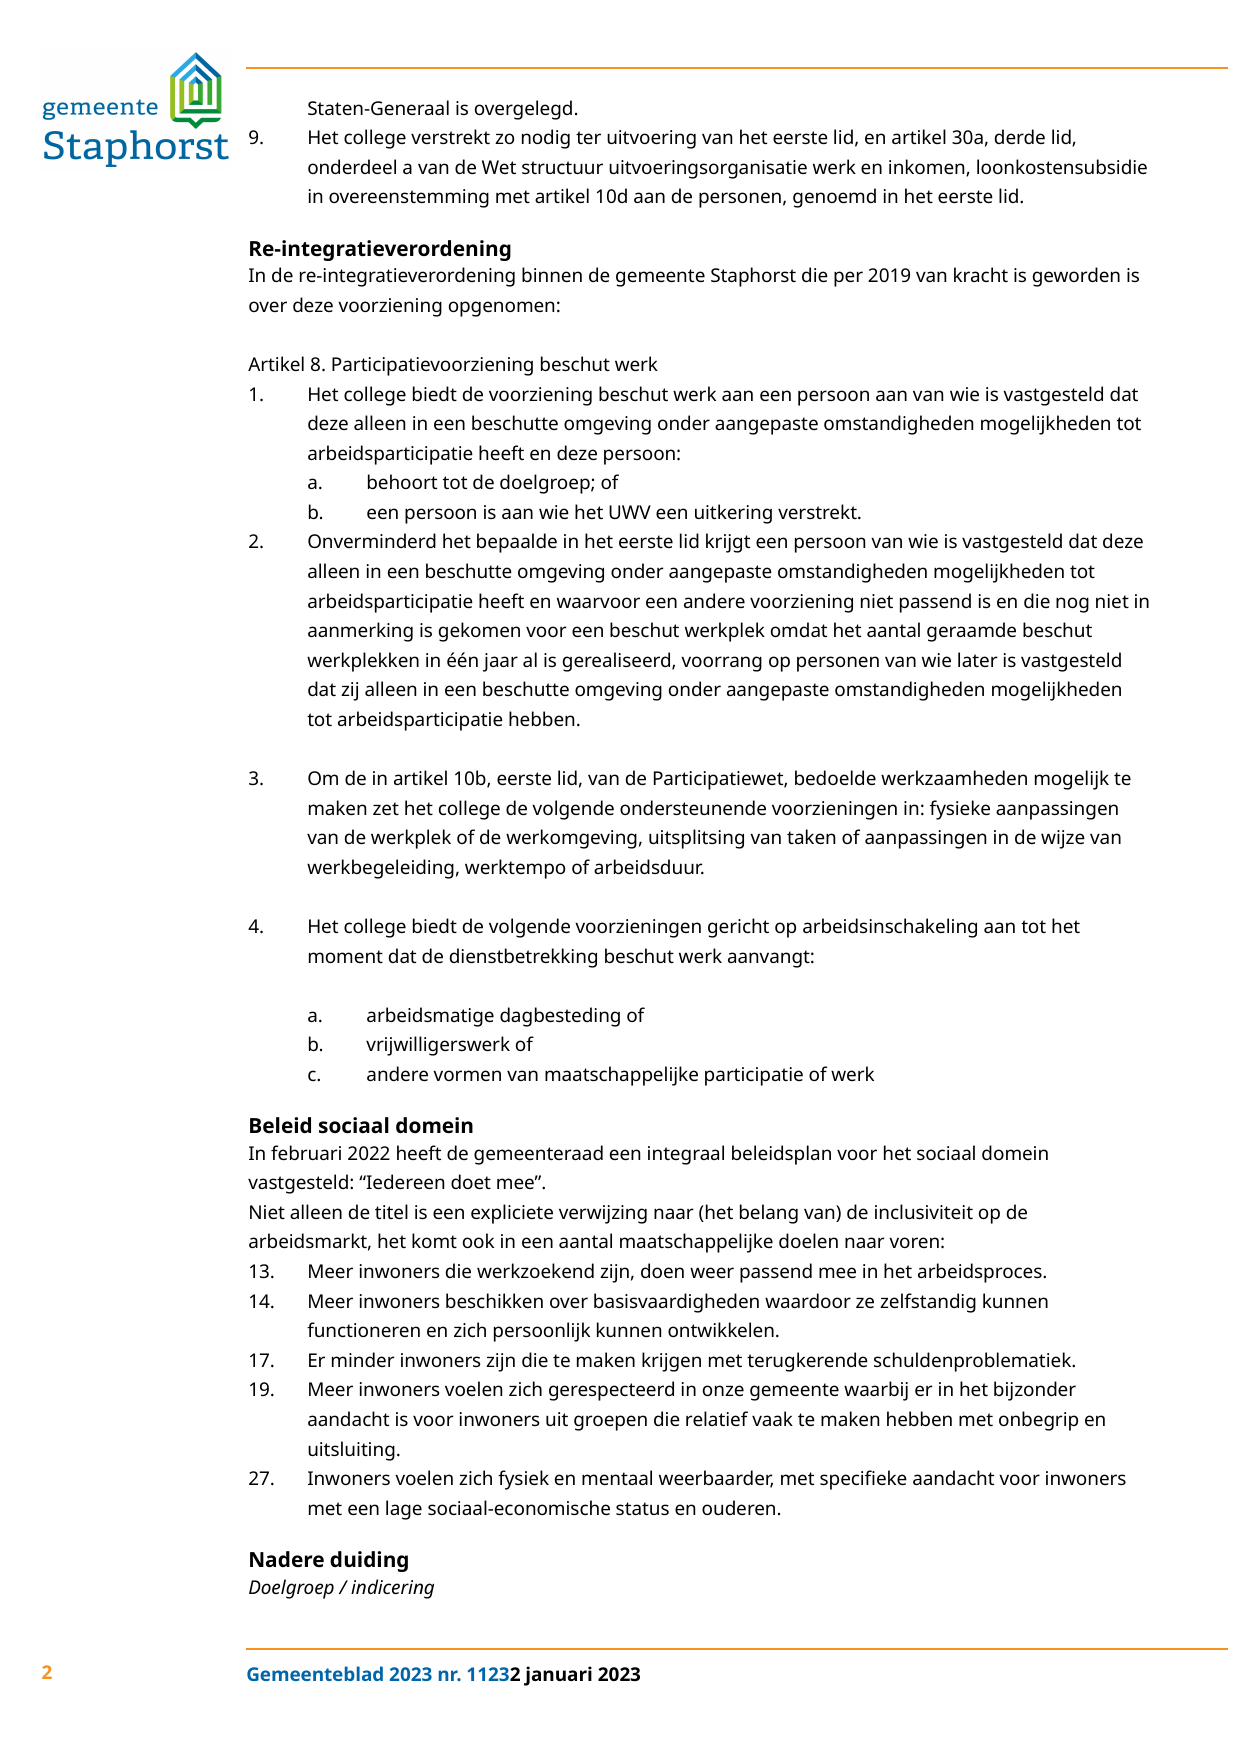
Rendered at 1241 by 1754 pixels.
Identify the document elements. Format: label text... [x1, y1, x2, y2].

text Re-integratieverordening [248, 234, 1152, 262]
list andere vormen van maatschappelijke participatie of werk [307, 1061, 1152, 1087]
list Het college verstrekt zo nodig ter uitvoering van het eerste lid, en artikel 30a, derde lid, onderdeel a van de Wet structuur uitvoeringsorganisatie werk en inkomen, loonkostensubsidie in overeenstemming met artikel 10d aan de personen, genoemd in het eerste lid. [248, 124, 1152, 209]
list Meer inwoners die werkzoekend zijn, doen weer passend mee in het arbeidsproces. [248, 1258, 1152, 1284]
text Nadere duiding [248, 1545, 1152, 1574]
picture [41, 47, 231, 172]
list Meer inwoners voelen zich gerespecteerd in onze gemeente waarbij er in het bijzonder aandacht is voor inwoners uit groepen die relatief vaak te maken hebben met onbegrip en uitsluiting. [248, 1377, 1152, 1462]
list vrijwilligerswerk of [307, 1032, 1152, 1057]
list Om de in artikel 10b, eerste lid, van de Participatiewet, bedoelde werkzaamheden mogelijk te maken zet het college de volgende ondersteunende voorzieningen in: fysieke aanpassingen van de werkplek of de werkomgeving, uitsplitsing van taken of aanpassingen in de wijze van werkbegeleiding, werktempo of arbeidsduur. [248, 765, 1152, 880]
text Doelgroep / indicering [248, 1574, 1152, 1599]
list een persoon is aan wie het UWV een uitkering verstrekt. [307, 499, 1152, 525]
list Onverminderd het bepaalde in het eerste lid krijgt een persoon van wie is vastgesteld dat deze alleen in een beschutte omgeving onder aangepaste omstandigheden mogelijkheden tot arbeidsparticipatie heeft en waarvoor een andere voorziening niet passend is en die nog niet in aanmerking is gekomen voor een beschut werkplek omdat het aantal geraamde beschut werkplekken in één jaar al is gerealiseerd, voorrang op personen van wie later is vastgesteld dat zij alleen in een beschutte omgeving onder aangepaste omstandigheden mogelijkheden tot arbeidsparticipatie hebben. [248, 529, 1152, 732]
text In de re-integratieverordening binnen de gemeente Staphorst die per 2019 van kracht is geworden is over deze voorziening opgenomen: [248, 262, 1152, 318]
list Het college biedt de voorziening beschut werk aan een persoon aan van wie is vastgesteld dat deze alleen in een beschutte omgeving onder aangepaste omstandigheden mogelijkheden tot arbeidsparticipatie heeft en deze persoon: [248, 381, 1152, 466]
list Inwoners voelen zich fysiek en mentaal weerbaarder, met specifieke aandacht voor inwoners met een lage sociaal-economische status en ouderen. [248, 1465, 1152, 1521]
list Staten-Generaal is overgelegd. [248, 95, 1152, 121]
text Artikel 8. Participatievoorziening beschut werk [248, 351, 1152, 377]
list behoort tot de doelgroep; of [307, 469, 1152, 495]
list arbeidsmatige dagbesteding of [307, 1002, 1152, 1028]
list Er minder inwoners zijn die te maken krijgen met terugkerende schuldenproblematiek. [248, 1347, 1152, 1373]
text Niet alleen de titel is een expliciete verwijzing naar (het belang van) de inclusiviteit op de arbeidsmarkt, het komt ook in een aantal maatschappelijke doelen naar voren: [248, 1199, 1152, 1254]
text In februari 2022 heeft de gemeenteraad een integraal beleidsplan voor het sociaal domein vastgesteld: “Iedereen doet mee”. [248, 1140, 1152, 1195]
list Meer inwoners beschikken over basisvaardigheden waardoor ze zelfstandig kunnen functioneren en zich persoonlijk kunnen ontwikkelen. [248, 1288, 1152, 1343]
text Beleid sociaal domein [248, 1112, 1152, 1140]
list Het college biedt de volgende voorzieningen gericht op arbeidsinschakeling aan tot het moment dat de dienstbetrekking beschut werk aanvangt: [248, 913, 1152, 968]
